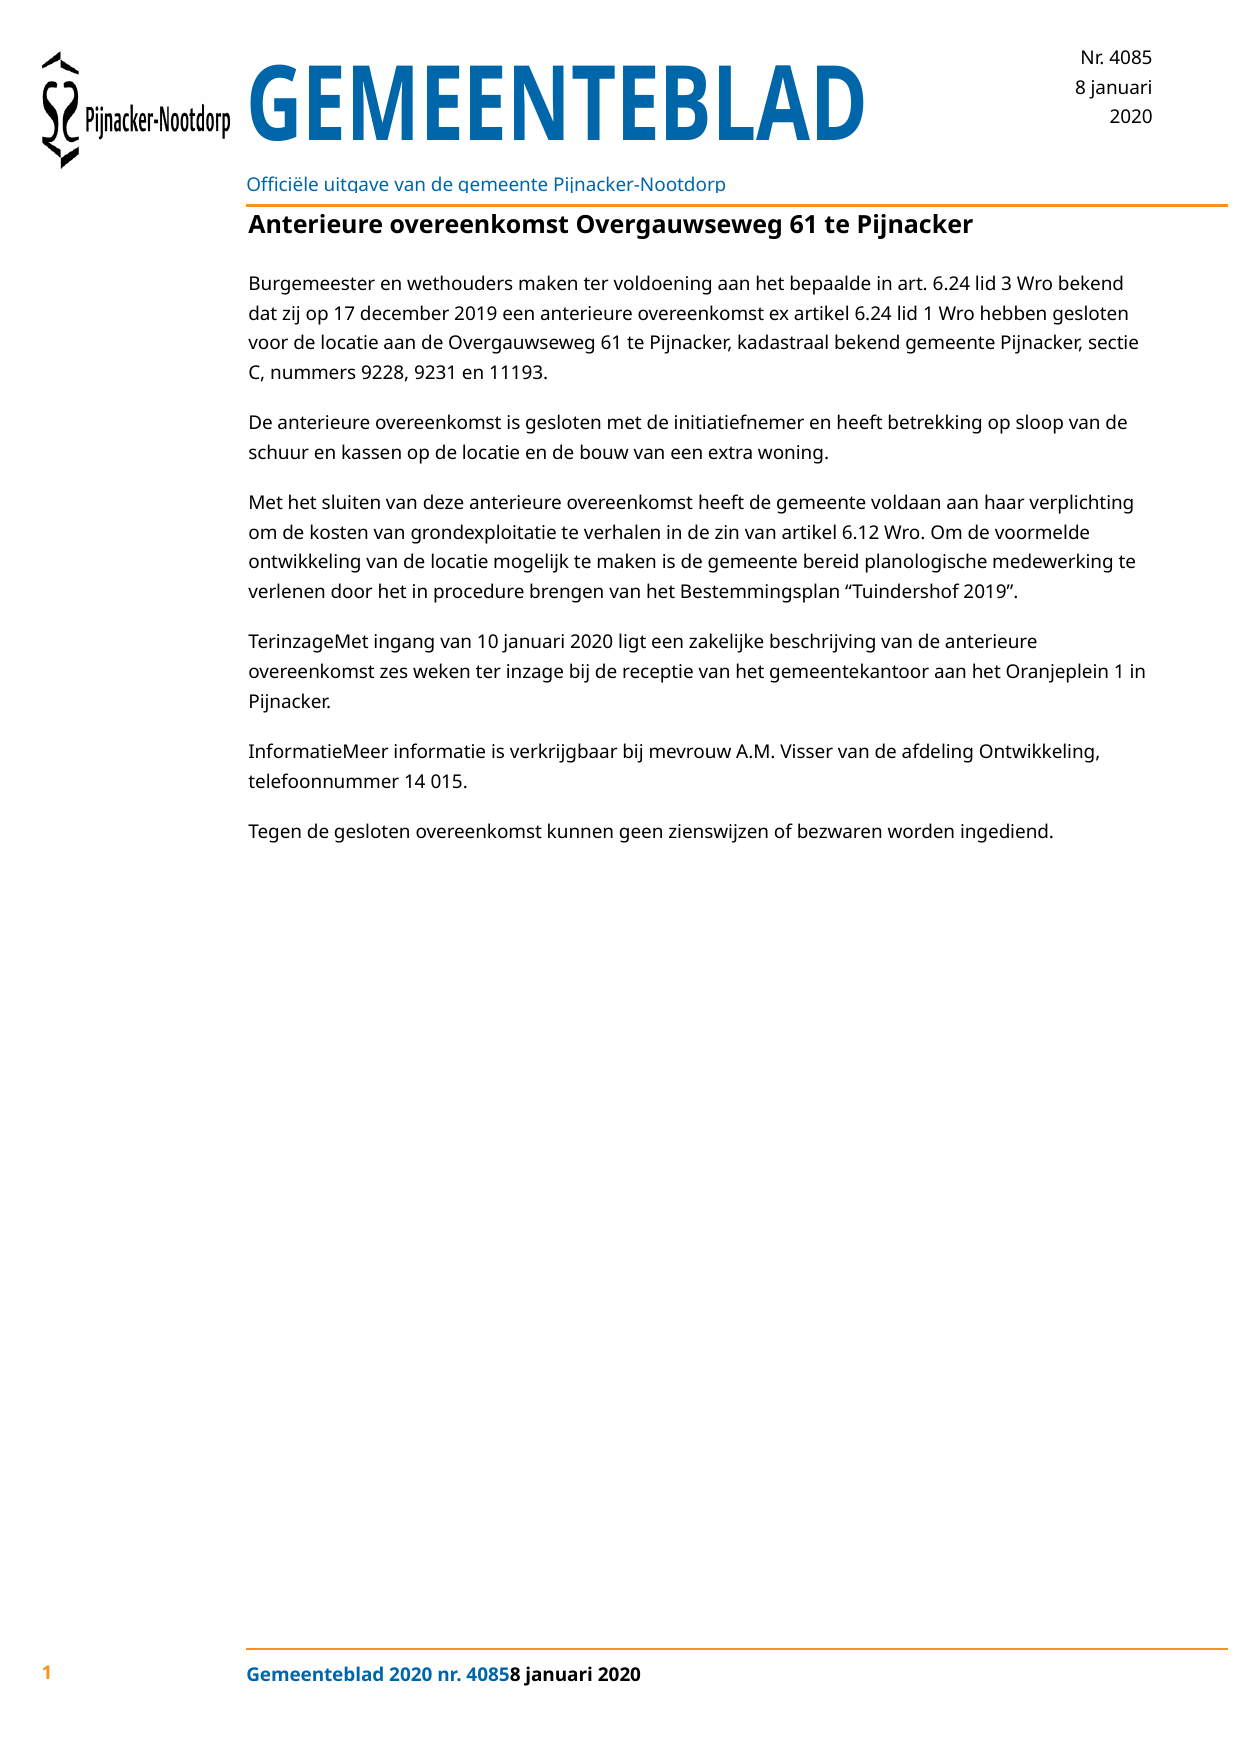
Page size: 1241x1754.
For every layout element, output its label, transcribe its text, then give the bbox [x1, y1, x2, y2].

text Burgemeester en wethouders maken ter voldoening aan het bepaalde in art. 6.24 lid 3 Wro bekend dat zij op 17 december 2019 een anterieure overeenkomst ex artikel 6.24 lid 1 Wro hebben gesloten voor de locatie aan de Overgauwseweg 61 te Pijnacker, kadastraal bekend gemeente Pijnacker, sectie C, nummers 9228, 9231 en 11193. [248, 270, 1152, 385]
text InformatieMeer informatie is verkrijgbaar bij mevrouw A.M. Visser van de afdeling Ontwikkeling, telefoonnummer 14 015. [248, 738, 1152, 793]
text Met het sluiten van deze anterieure overeenkomst heeft de gemeente voldaan aan haar verplichting om de kosten van grondexploitatie te verhalen in de zin van artikel 6.12 Wro. Om de voormelde ontwikkeling van de locatie mogelijk te maken is de gemeente bereid planologische medewerking te verlenen door het in procedure brengen van het Bestemmingsplan “Tuindershof 2019”. [248, 489, 1152, 604]
text De anterieure overeenkomst is gesloten met de initiatiefnemer en heeft betrekking op sloop van de schuur en kassen op de locatie en de bouw van een extra woning. [248, 409, 1152, 465]
text Anterieure overeenkomst Overgauwseweg 61 te Pijnacker [248, 207, 1152, 241]
text Tegen de gesloten overeenkomst kunnen geen zienswijzen of bezwaren worden ingediend. [248, 818, 1152, 844]
text TerinzageMet ingang van 10 januari 2020 ligt een zakelijke beschrijving van de anterieure overeenkomst zes weken ter inzage bij de receptie van het gemeentekantoor aan het Oranjeplein 1 in Pijnacker. [248, 629, 1152, 713]
picture [41, 47, 231, 172]
